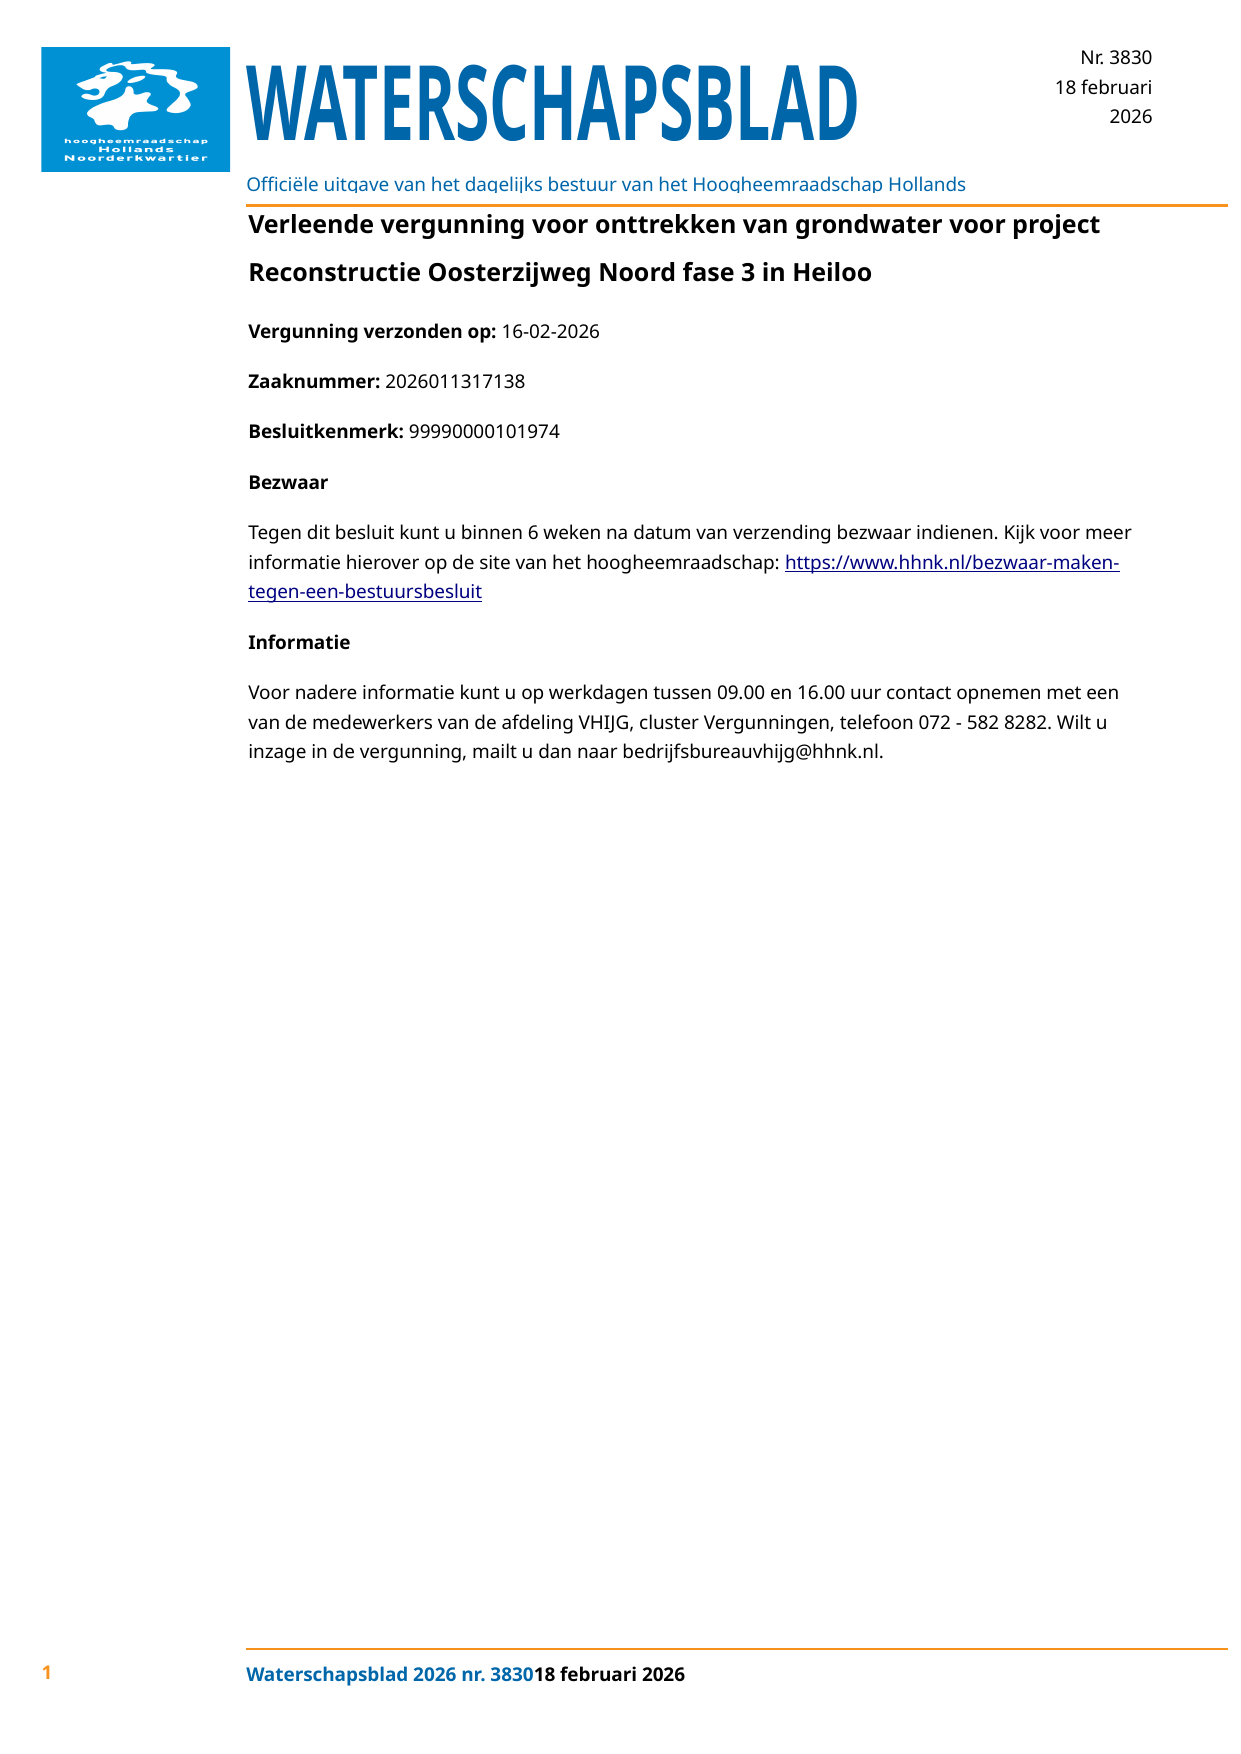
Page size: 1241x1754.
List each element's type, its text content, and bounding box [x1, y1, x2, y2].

text Vergunning verzonden op: 16-02-2026 [248, 318, 1152, 344]
picture [129, 76, 144, 82]
text Tegen dit besluit kunt u binnen 6 weken na datum van verzending bezwaar indienen. Kijk voor meer informatie hierover op de site van het hoogheemraadschap: https://www.hhnk.nl/bezwaar-maken-tegen-een-bestuursbesluit [248, 519, 1152, 604]
text Verleende vergunning voor onttrekken van grondwater voor project Reconstructie Oosterzijweg Noord fase 3 in Heiloo [248, 207, 1152, 288]
text Bezwaar [248, 469, 1152, 495]
picture [118, 62, 197, 112]
picture [88, 87, 157, 130]
text Voor nadere informatie kunt u op werkdagen tussen 09.00 en 16.00 uur contact opnemen met een van de medewerkers van de afdeling VHIJG, cluster Vergunningen, telefoon 072 - 582 8282. Wilt u inzage in de vergunning, mailt u dan naar bedrijfsbureauvhijg@hhnk.nl. [248, 679, 1152, 764]
picture [78, 64, 122, 99]
text Zaaknummer: 2026011317138 [248, 368, 1152, 394]
text Informatie [248, 629, 1152, 655]
text Besluitkenmerk: 99990000101974 [248, 419, 1152, 444]
